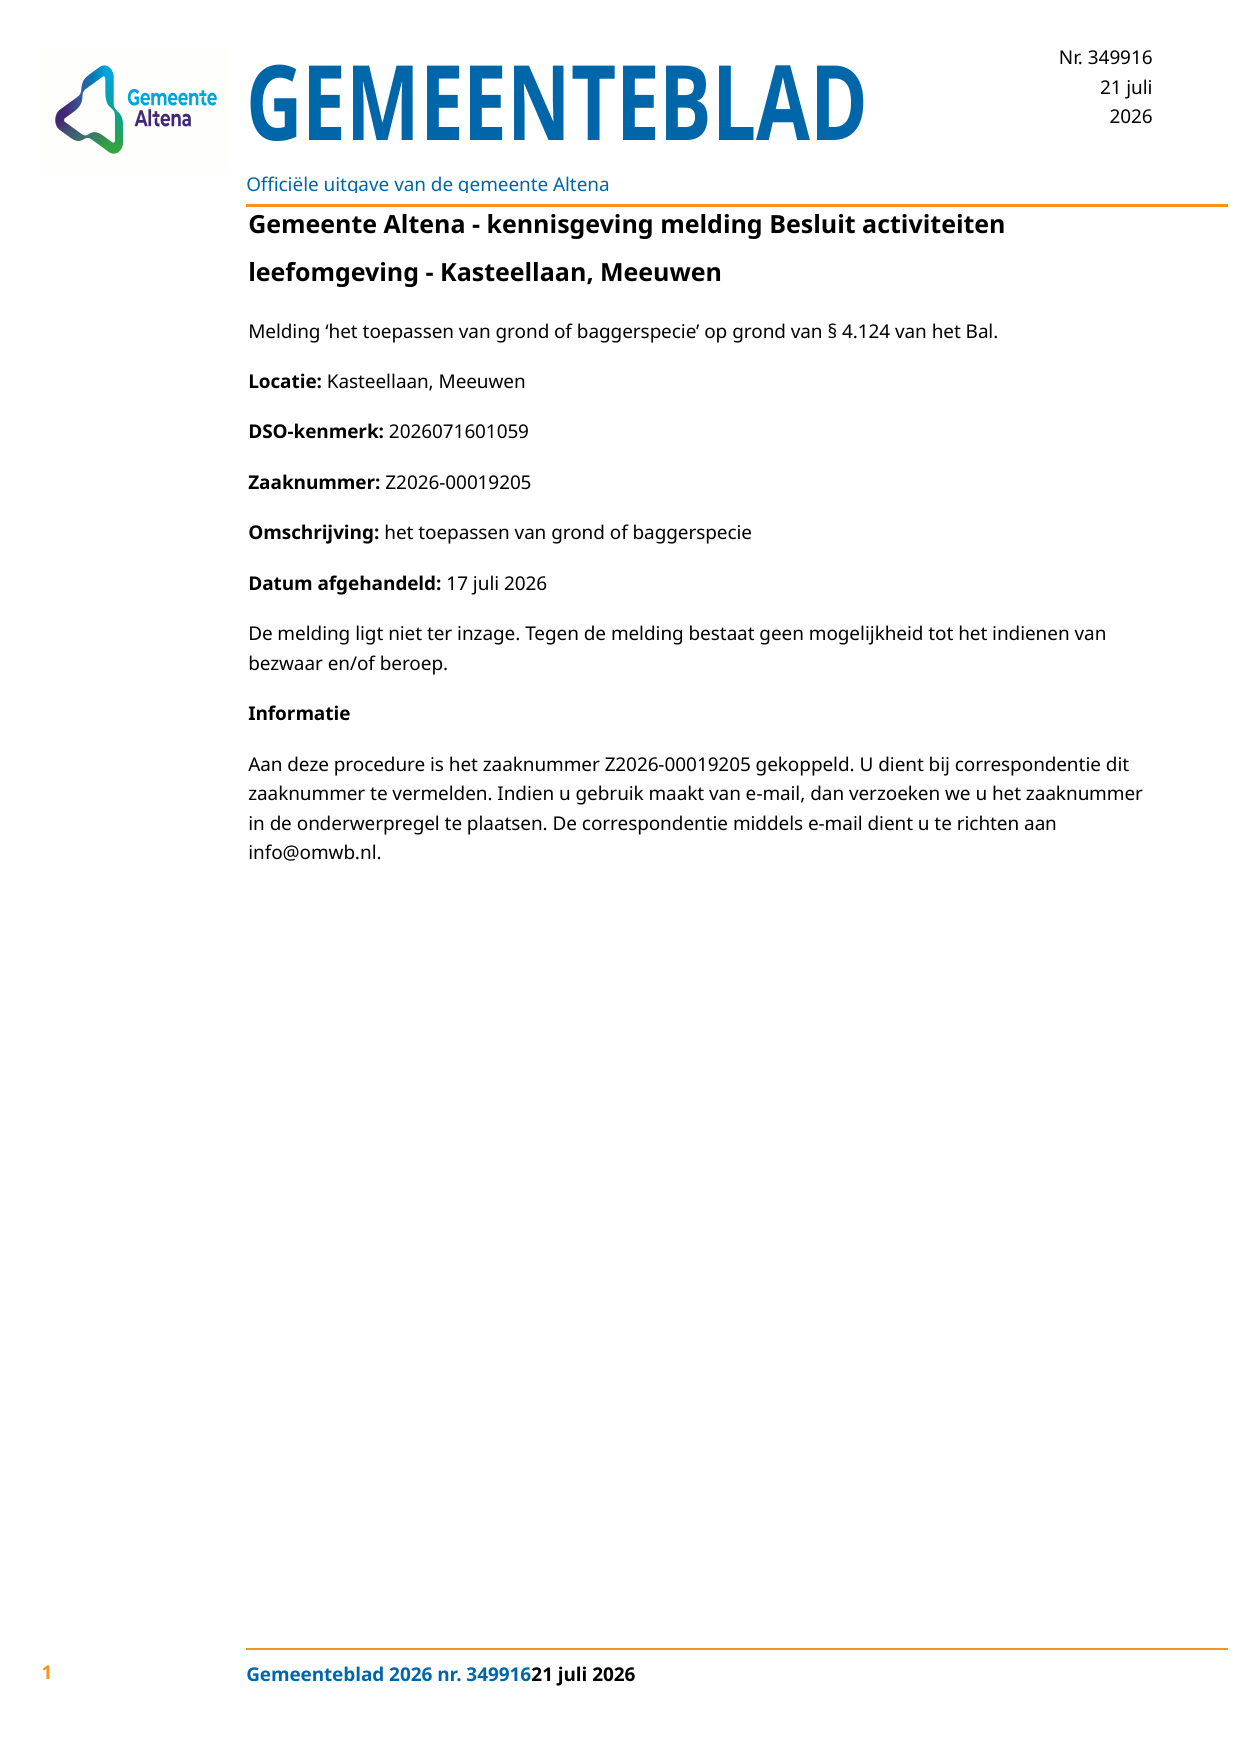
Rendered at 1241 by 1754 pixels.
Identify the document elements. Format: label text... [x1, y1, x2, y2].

text Datum afgehandeld: 17 juli 2026 [248, 570, 1152, 596]
text DSO-kenmerk: 2026071601059 [248, 419, 1152, 444]
text Gemeente Altena - kennisgeving melding Besluit activiteiten leefomgeving - Kasteellaan, Meeuwen [248, 207, 1152, 288]
text Informatie [248, 700, 1152, 726]
text De melding ligt niet ter inzage. Tegen de melding bestaat geen mogelijkheid tot het indienen van bezwaar en/of beroep. [248, 620, 1152, 676]
picture [41, 47, 231, 172]
text Omschrijving: het toepassen van grond of baggerspecie [248, 519, 1152, 545]
text Melding ‘het toepassen van grond of baggerspecie’ op grond van § 4.124 van het Bal. [248, 318, 1152, 344]
text Aan deze procedure is het zaaknummer Z2026-00019205 gekoppeld. U dient bij correspondentie dit zaaknummer te vermelden. Indien u gebruik maakt van e-mail, dan verzoeken we u het zaaknummer in de onderwerpregel te plaatsen. De correspondentie middels e-mail dient u te richten aan info@omwb.nl. [248, 751, 1152, 865]
text Locatie: Kasteellaan, Meeuwen [248, 368, 1152, 394]
text Zaaknummer: Z2026-00019205 [248, 469, 1152, 495]
